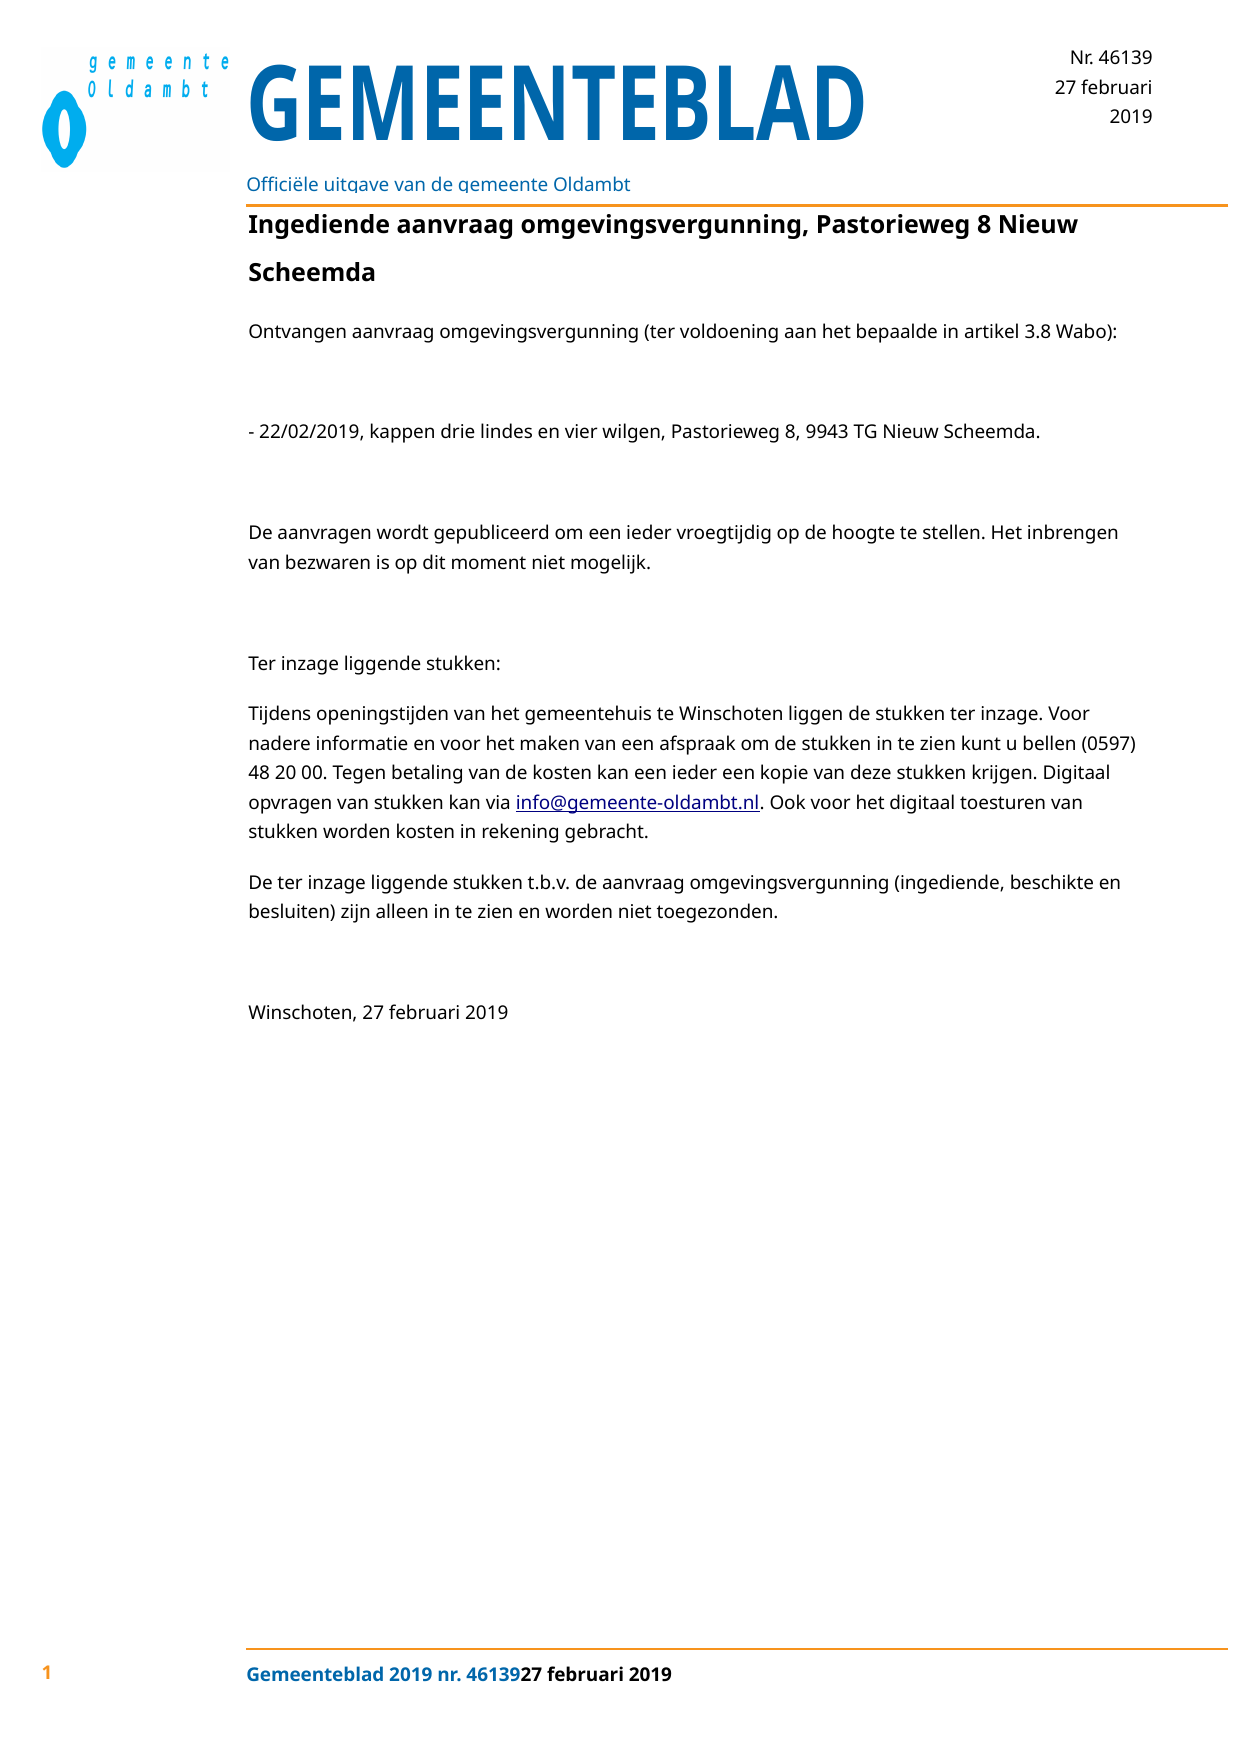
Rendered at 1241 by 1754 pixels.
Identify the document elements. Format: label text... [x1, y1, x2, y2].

picture [41, 47, 231, 172]
text - 22/02/2019, kappen drie lindes en vier wilgen, Pastorieweg 8, 9943 TG Nieuw Scheemda. [248, 419, 1152, 444]
text Winschoten, 27 februari 2019 [248, 999, 1152, 1025]
text De ter inzage liggende stukken t.b.v. de aanvraag omgevingsvergunning (ingediende, beschikte en besluiten) zijn alleen in te zien en worden niet toegezonden. [248, 869, 1152, 924]
text Ingediende aanvraag omgevingsvergunning, Pastorieweg 8 Nieuw Scheemda [248, 207, 1152, 288]
text De aanvragen wordt gepubliceerd om een ieder vroegtijdig op de hoogte te stellen. Het inbrengen van bezwaren is op dit moment niet mogelijk. [248, 519, 1152, 575]
text Tijdens openingstijden van het gemeentehuis te Winschoten liggen de stukken ter inzage. Voor nadere informatie en voor het maken van een afspraak om de stukken in te zien kunt u bellen (0597) 48 20 00. Tegen betaling van de kosten kan een ieder een kopie van deze stukken krijgen. Digitaal opvragen van stukken kan via info@gemeente-oldambt.nl. Ook voor het digitaal toesturen van stukken worden kosten in rekening gebracht. [248, 700, 1152, 844]
text Ter inzage liggende stukken: [248, 650, 1152, 676]
text Ontvangen aanvraag omgevingsvergunning (ter voldoening aan het bepaalde in artikel 3.8 Wabo): [248, 318, 1152, 344]
